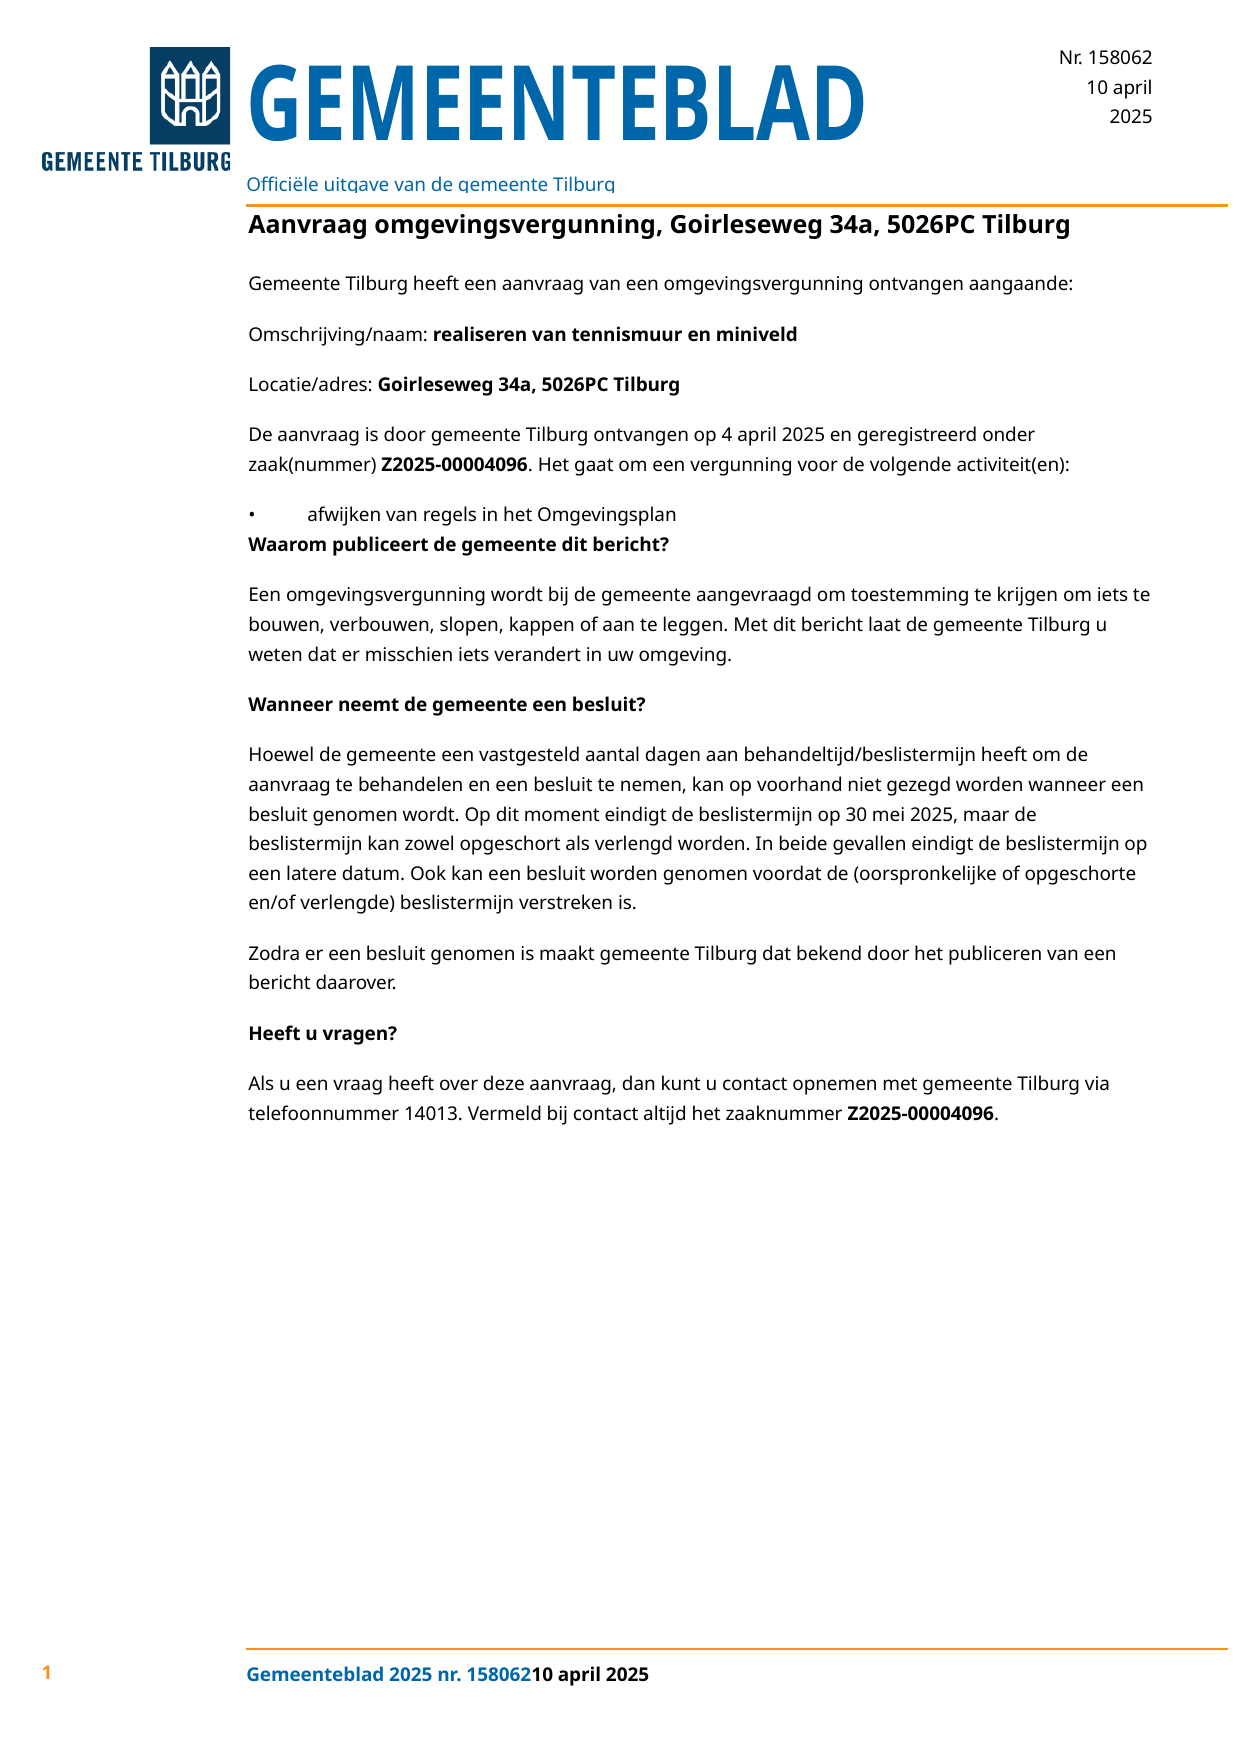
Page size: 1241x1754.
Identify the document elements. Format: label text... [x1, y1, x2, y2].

text Zodra er een besluit genomen is maakt gemeente Tilburg dat bekend door het publiceren van een bericht daarover. [248, 940, 1152, 995]
text Aanvraag omgevingsvergunning, Goirleseweg 34a, 5026PC Tilburg [248, 207, 1152, 241]
text Als u een vraag heeft over deze aanvraag, dan kunt u contact opnemen met gemeente Tilburg via telefoonnummer 14013. Vermeld bij contact altijd het zaaknummer Z2025-00004096. [248, 1070, 1152, 1126]
text Hoewel de gemeente een vastgesteld aantal dagen aan behandeltijd/beslistermijn heeft om de aanvraag te behandelen en een besluit te nemen, kan op voorhand niet gezegd worden wanneer een besluit genomen wordt. Op dit moment eindigt de beslistermijn op 30 mei 2025, maar de beslistermijn kan zowel opgeschort als verlengd worden. In beide gevallen eindigt de beslistermijn op een latere datum. Ook kan een besluit worden genomen voordat de (oorspronkelijke of opgeschorte en/of verlengde) beslistermijn verstreken is. [248, 742, 1152, 915]
text Locatie/adres: Goirleseweg 34a, 5026PC Tilburg [248, 371, 1152, 397]
text Waarom publiceert de gemeente dit bericht? [248, 531, 1152, 557]
text Wanneer neemt de gemeente een besluit? [248, 691, 1152, 717]
text Heeft u vragen? [248, 1020, 1152, 1046]
text Omschrijving/naam: realiseren van tennismuur en miniveld [248, 321, 1152, 346]
text Een omgevingsvergunning wordt bij de gemeente aangevraagd om toestemming te krijgen om iets te bouwen, verbouwen, slopen, kappen of aan te leggen. Met dit bericht laat de gemeente Tilburg u weten dat er misschien iets verandert in uw omgeving. [248, 582, 1152, 666]
text De aanvraag is door gemeente Tilburg ontvangen op 4 april 2025 en geregistreerd onder zaak(nummer) Z2025-00004096. Het gaat om een vergunning voor de volgende activiteit(en): [248, 422, 1152, 477]
text Gemeente Tilburg heeft een aanvraag van een omgevingsvergunning ontvangen aangaande: [248, 270, 1152, 296]
picture [41, 47, 231, 172]
list afwijken van regels in het Omgevingsplan [248, 502, 1152, 527]
